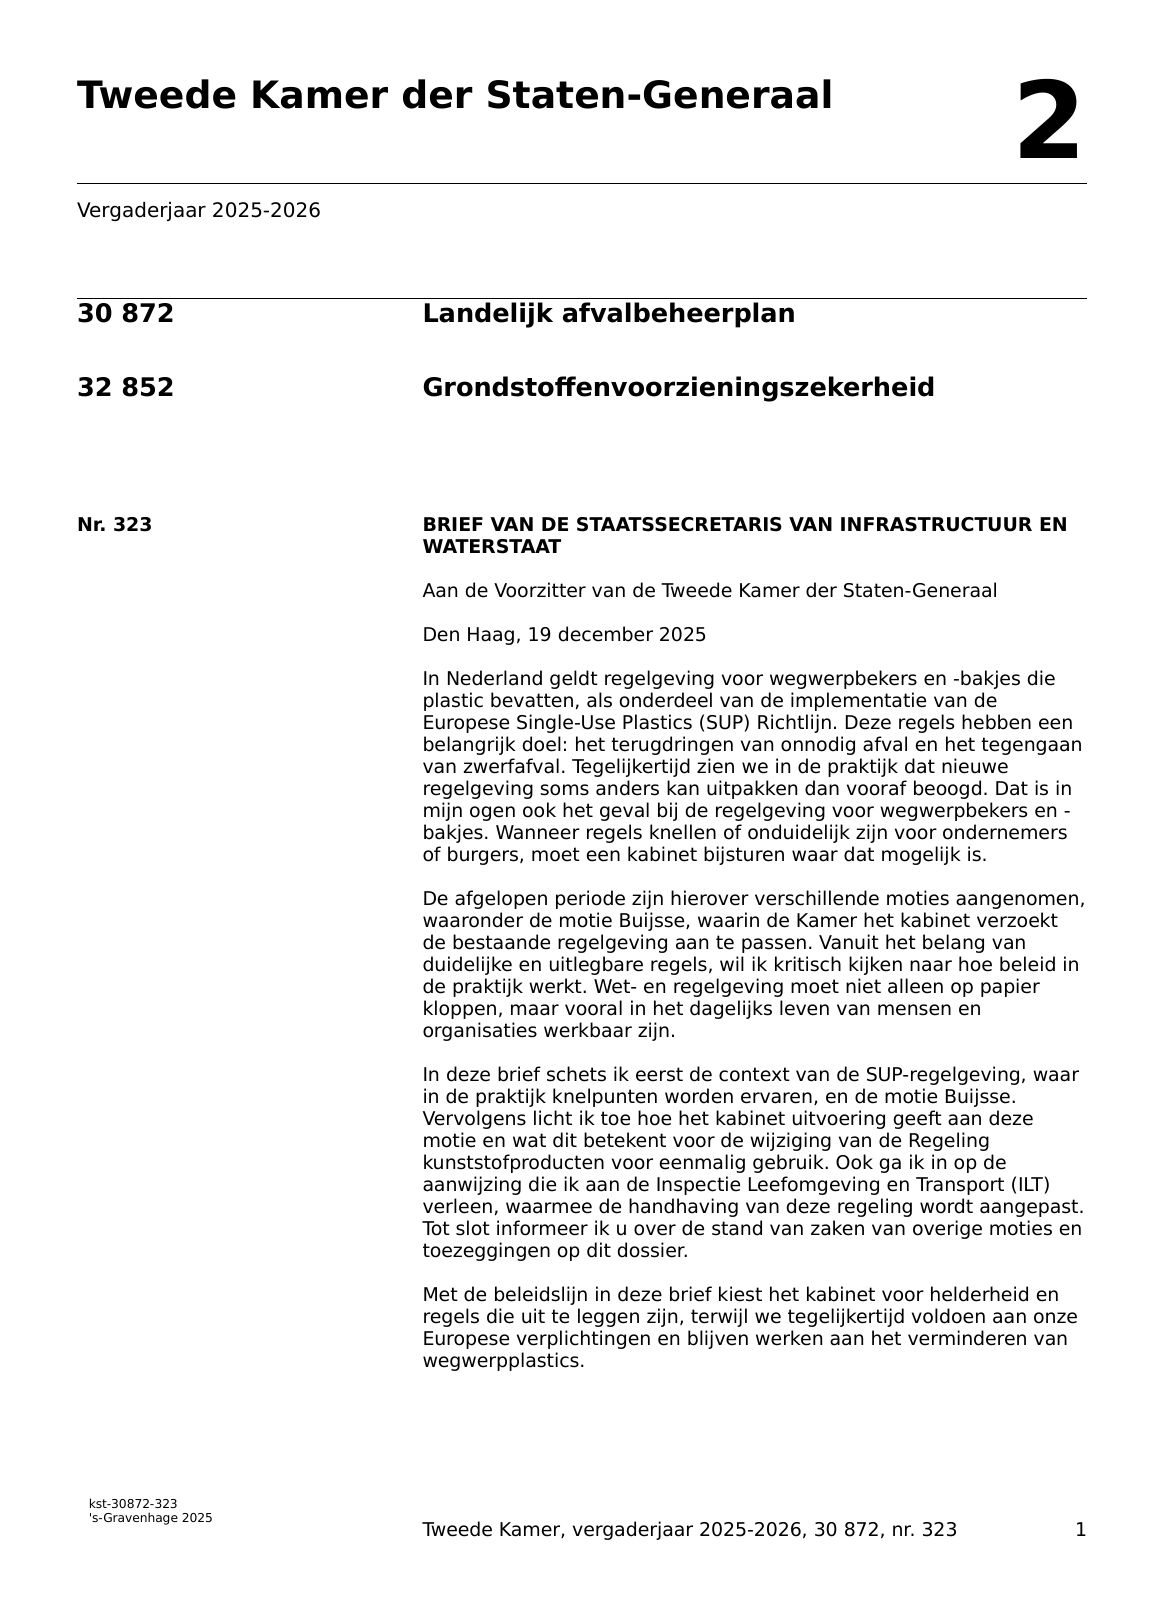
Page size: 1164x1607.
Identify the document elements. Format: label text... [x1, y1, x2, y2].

text Aan de Voorzitter van de Tweede Kamer der Staten-Generaal [422, 580, 1087, 602]
text Met de beleidslijn in deze brief kiest het kabinet voor helderheid en regels die uit te leggen zijn, terwijl we tegelijkertijd voldoen aan onze Europese verplichtingen en blijven werken aan het verminderen van wegwerpplastics. [422, 1284, 1087, 1372]
subtitle Nr. 323 BRIEF VAN DE STAATSSECRETARIS VAN INFRASTRUCTUUR EN WATERSTAAT [77, 514, 1087, 558]
text In Nederland geldt regelgeving voor wegwerpbekers en -bakjes die plastic bevatten, als onderdeel van de implementatie van de Europese Single-Use Plastics (SUP) Richtlijn. Deze regels hebben een belangrijk doel: het terugdringen van onnodig afval en het tegengaan van zwerfafval. Tegelijkertijd zien we in de praktijk dat nieuwe regelgeving soms anders kan uitpakken dan vooraf beoogd. Dat is in mijn ogen ook het geval bij de regelgeving voor wegwerpbekers en -bakjes. Wanneer regels knellen of onduidelijk zijn voor ondernemers of burgers, moet een kabinet bijsturen waar dat mogelijk is. [422, 668, 1087, 866]
text De afgelopen periode zijn hierover verschillende moties aangenomen, waaronder de motie Buijsse, waarin de Kamer het kabinet verzoekt de bestaande regelgeving aan te passen. Vanuit het belang van duidelijke en uitlegbare regels, wil ik kritisch kijken naar hoe beleid in de praktijk werkt. Wet- en regelgeving moet niet alleen op papier kloppen, maar vooral in het dagelijks leven van mensen en organisaties werkbaar zijn. [422, 888, 1087, 1042]
text Den Haag, 19 december 2025 [422, 624, 1087, 646]
table_header Tweede Kamer der Staten-Generaal [77, 59, 886, 183]
subtitle 30 872 Landelijk afvalbeheerplan [77, 299, 1087, 329]
subtitle 32 852 Grondstoffenvoorzieningszekerheid [77, 373, 1087, 403]
text 's-Gravenhage 2025 [88, 1511, 323, 1525]
text kst-30872-323 [88, 1497, 323, 1511]
table_header 2 [886, 59, 1087, 183]
table_cell Vergaderjaar 2025-2026 [77, 184, 1087, 298]
text In deze brief schets ik eerst de context van de SUP-regelgeving, waar in de praktijk knelpunten worden ervaren, en de motie Buijsse. Vervolgens licht ik toe hoe het kabinet uitvoering geeft aan deze motie en wat dit betekent voor de wijziging van de Regeling kunststofproducten voor eenmalig gebruik. Ook ga ik in op de aanwijzing die ik aan de Inspectie Leefomgeving en Transport (ILT) verleen, waarmee de handhaving van deze regeling wordt aangepast. Tot slot informeer ik u over de stand van zaken van overige moties en toezeggingen op dit dossier. [422, 1064, 1087, 1262]
